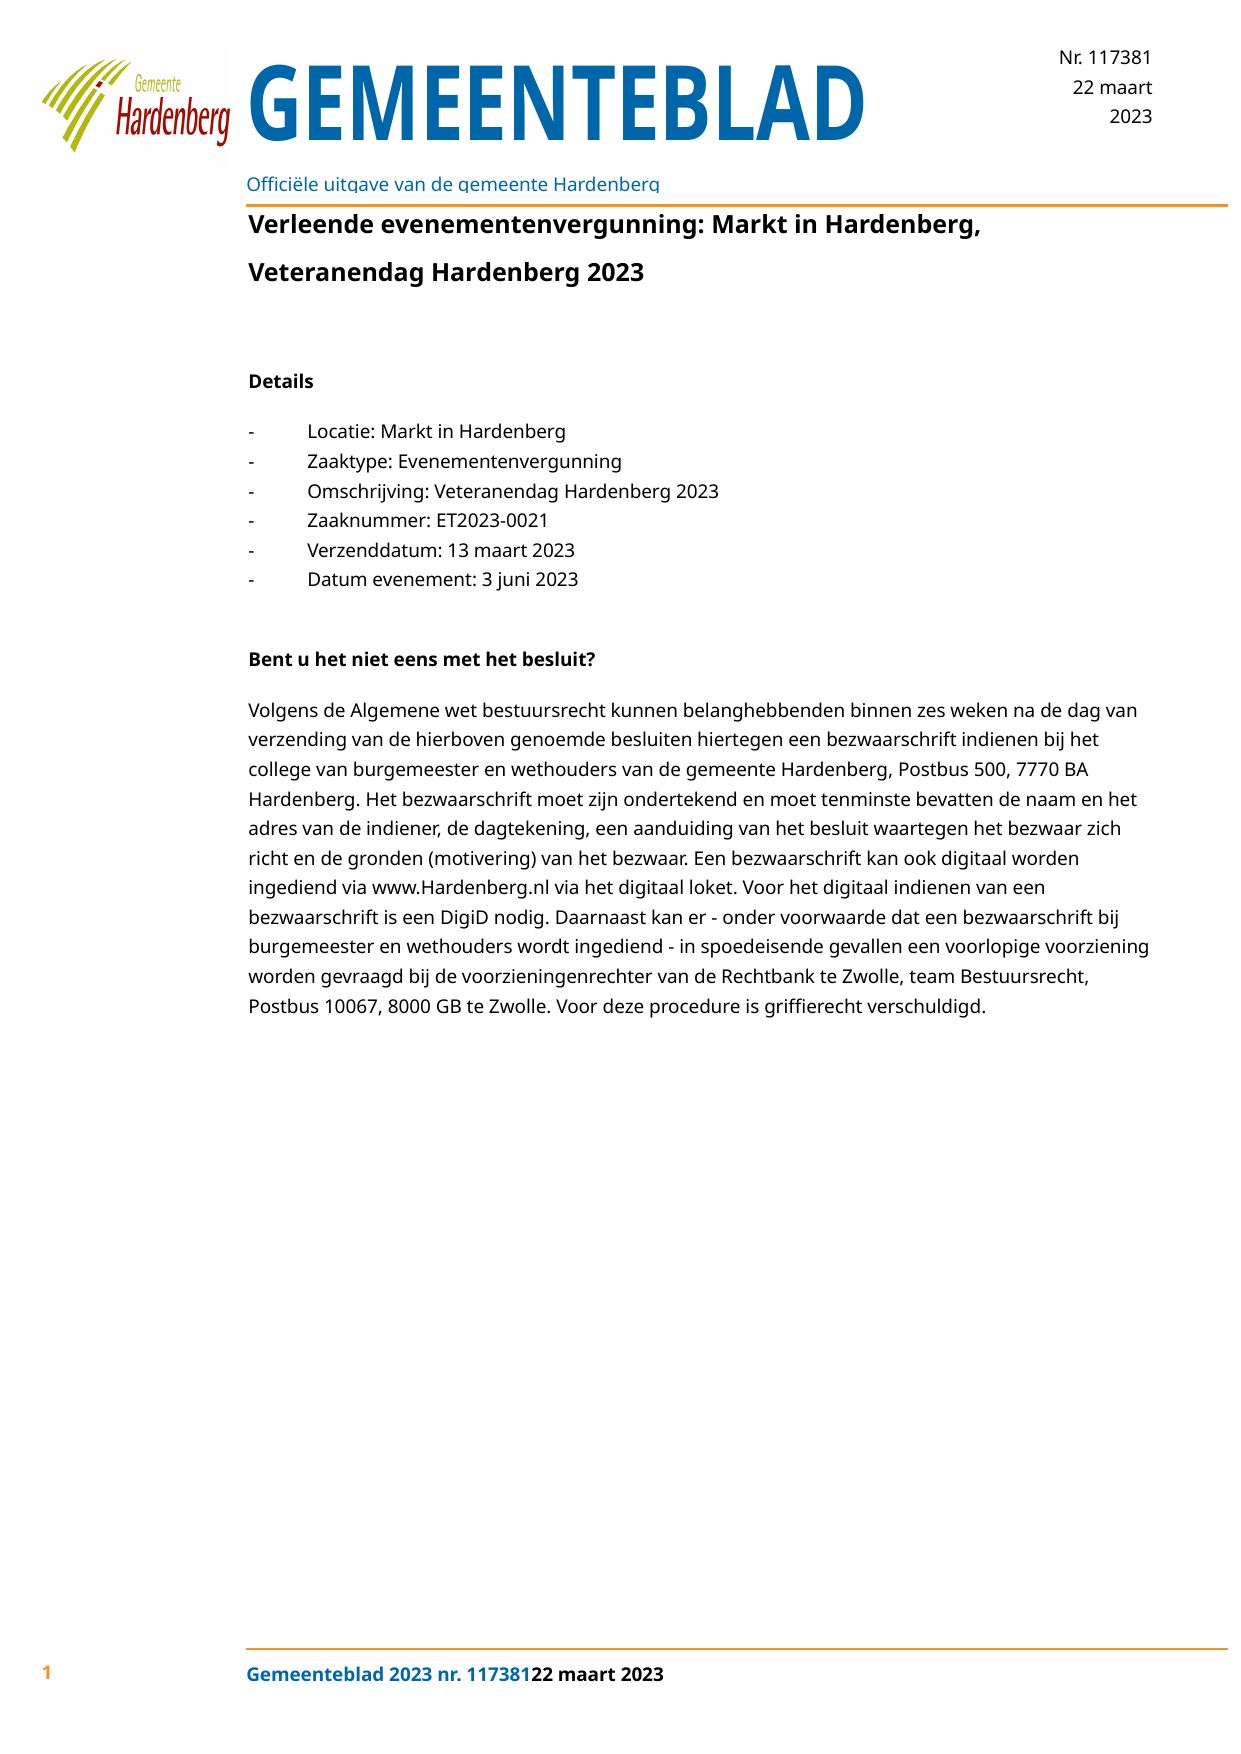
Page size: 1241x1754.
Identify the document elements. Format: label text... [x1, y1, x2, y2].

picture [41, 47, 231, 172]
list Omschrijving: Veteranendag Hardenberg 2023 [248, 478, 1152, 504]
list Zaaktype: Evenementenvergunning [248, 448, 1152, 474]
list Verzenddatum: 13 maart 2023 [248, 537, 1152, 563]
list Locatie: Markt in Hardenberg [248, 419, 1152, 444]
text Volgens de Algemene wet bestuursrecht kunnen belanghebbenden binnen zes weken na de dag van verzending van de hierboven genoemde besluiten hiertegen een bezwaarschrift indienen bij het college van burgemeester en wethouders van de gemeente Hardenberg, Postbus 500, 7770 BA Hardenberg. Het bezwaarschrift moet zijn ondertekend en moet tenminste bevatten de naam en het adres van de indiener, de dagtekening, een aanduiding van het besluit waartegen het bezwaar zich richt en de gronden (motivering) van het bezwaar. Een bezwaarschrift kan ook digitaal worden ingediend via www.Hardenberg.nl via het digitaal loket. Voor het digitaal indienen van een bezwaarschrift is een DigiD nodig. Daarnaast kan er - onder voorwaarde dat een bezwaarschrift bij burgemeester en wethouders wordt ingediend - in spoedeisende gevallen een voorlopige voorziening worden gevraagd bij de voorzieningenrechter van de Rechtbank te Zwolle, team Bestuursrecht, Postbus 10067, 8000 GB te Zwolle. Voor deze procedure is griffierecht verschuldigd. [248, 697, 1152, 1019]
text Details [248, 368, 1152, 394]
text Verleende evenementenvergunning: Markt in Hardenberg, Veteranendag Hardenberg 2023 [248, 207, 1152, 288]
list Zaaknummer: ET2023-0021 [248, 507, 1152, 533]
list Datum evenement: 3 juni 2023 [248, 567, 1152, 592]
text Bent u het niet eens met het besluit? [248, 647, 1152, 672]
